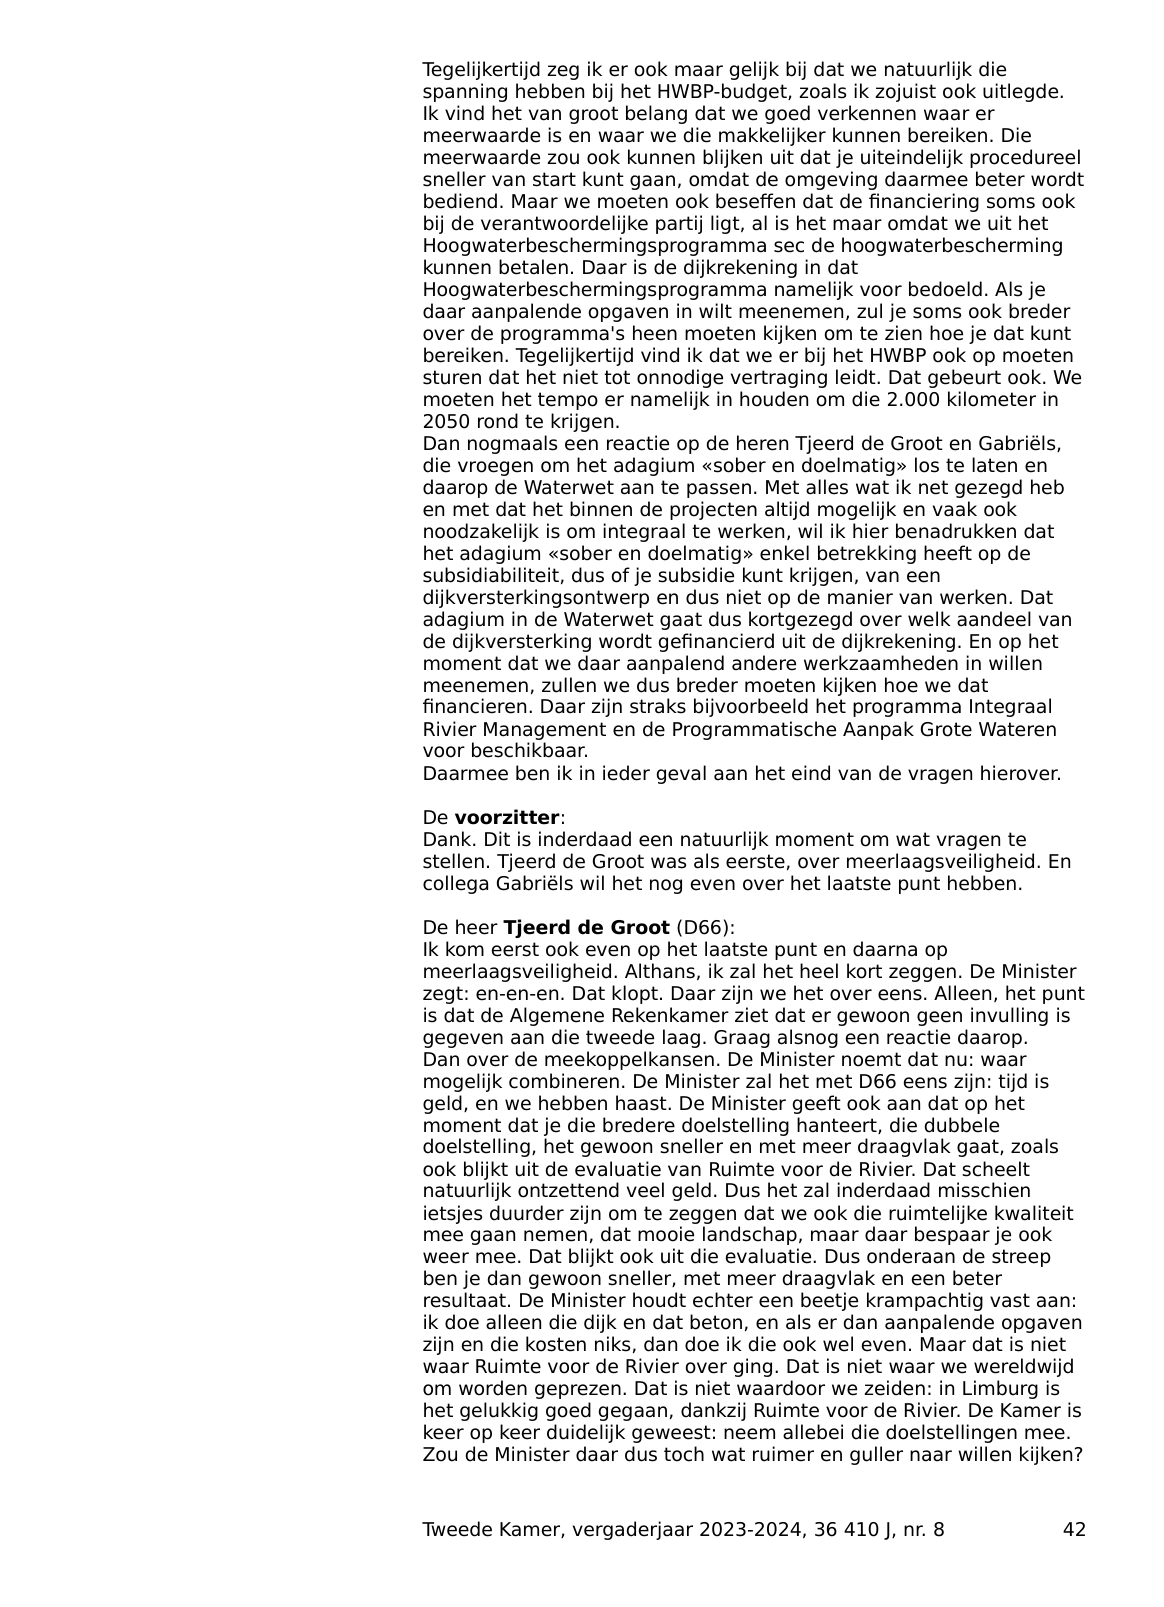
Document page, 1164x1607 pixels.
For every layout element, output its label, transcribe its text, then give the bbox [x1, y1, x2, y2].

text Daarmee ben ik in ieder geval aan het eind van de vragen hierover. [422, 762, 1087, 784]
text De voorzitter: [422, 807, 1087, 828]
text Dank. Dit is inderdaad een natuurlijk moment om wat vragen te stellen. Tjeerd de Groot was als eerste, over meerlaagsveiligheid. En collega Gabriëls wil het nog even over het laatste punt hebben. [422, 828, 1087, 894]
text Dan over de meekoppelkansen. De Minister noemt dat nu: waar mogelijk combineren. De Minister zal het met D66 eens zijn: tijd is geld, en we hebben haast. De Minister geeft ook aan dat op het moment dat je die bredere doelstelling hanteert, die dubbele doelstelling, het gewoon sneller en met meer draagvlak gaat, zoals ook blijkt uit de evaluatie van Ruimte voor de Rivier. Dat scheelt natuurlijk ontzettend veel geld. Dus het zal inderdaad misschien ietsjes duurder zijn om te zeggen dat we ook die ruimtelijke kwaliteit mee gaan nemen, dat mooie landschap, maar daar bespaar je ook weer mee. Dat blijkt ook uit die evaluatie. Dus onderaan de streep ben je dan gewoon sneller, met meer draagvlak en een beter resultaat. De Minister houdt echter een beetje krampachtig vast aan: ik doe alleen die dijk en dat beton, en als er dan aanpalende opgaven zijn en die kosten niks, dan doe ik die ook wel even. Maar dat is niet waar Ruimte voor de Rivier over ging. Dat is niet waar we wereldwijd om worden geprezen. Dat is niet waardoor we zeiden: in Limburg is het gelukkig goed gegaan, dankzij Ruimte voor de Rivier. De Kamer is keer op keer duidelijk geweest: neem allebei die doelstellingen mee. Zou de Minister daar dus toch wat ruimer en guller naar willen kijken? [422, 1048, 1087, 1466]
text Ik kom eerst ook even op het laatste punt en daarna op meerlaagsveiligheid. Althans, ik zal het heel kort zeggen. De Minister zegt: en-en-en. Dat klopt. Daar zijn we het over eens. Alleen, het punt is dat de Algemene Rekenkamer ziet dat er gewoon geen invulling is gegeven aan die tweede laag. Graag alsnog een reactie daarop. [422, 939, 1087, 1048]
text Dan nogmaals een reactie op de heren Tjeerd de Groot en Gabriëls, die vroegen om het adagium «sober en doelmatig» los te laten en daarop de Waterwet aan te passen. Met alles wat ik net gezegd heb en met dat het binnen de projecten altijd mogelijk en vaak ook noodzakelijk is om integraal te werken, wil ik hier benadrukken dat het adagium «sober en doelmatig» enkel betrekking heeft op de subsidiabiliteit, dus of je subsidie kunt krijgen, van een dijkversterkingsontwerp en dus niet op de manier van werken. Dat adagium in de Waterwet gaat dus kortgezegd over welk aandeel van de dijkversterking wordt gefinancierd uit de dijkrekening. En op het moment dat we daar aanpalend andere werkzaamheden in willen meenemen, zullen we dus breder moeten kijken hoe we dat financieren. Daar zijn straks bijvoorbeeld het programma Integraal Rivier Management en de Programmatische Aanpak Grote Wateren voor beschikbaar. [422, 433, 1087, 762]
text De heer Tjeerd de Groot (D66): [422, 917, 1087, 939]
text Tegelijkertijd zeg ik er ook maar gelijk bij dat we natuurlijk die spanning hebben bij het HWBP-budget, zoals ik zojuist ook uitlegde. Ik vind het van groot belang dat we goed verkennen waar er meerwaarde is en waar we die makkelijker kunnen bereiken. Die meerwaarde zou ook kunnen blijken uit dat je uiteindelijk procedureel sneller van start kunt gaan, omdat de omgeving daarmee beter wordt bediend. Maar we moeten ook beseffen dat de financiering soms ook bij de verantwoordelijke partij ligt, al is het maar omdat we uit het Hoogwaterbeschermingsprogramma sec de hoogwaterbescherming kunnen betalen. Daar is de dijkrekening in dat Hoogwaterbeschermingsprogramma namelijk voor bedoeld. Als je daar aanpalende opgaven in wilt meenemen, zul je soms ook breder over de programma's heen moeten kijken om te zien hoe je dat kunt bereiken. Tegelijkertijd vind ik dat we er bij het HWBP ook op moeten sturen dat het niet tot onnodige vertraging leidt. Dat gebeurt ook. We moeten het tempo er namelijk in houden om die 2.000 kilometer in 2050 rond te krijgen. [422, 59, 1087, 433]
